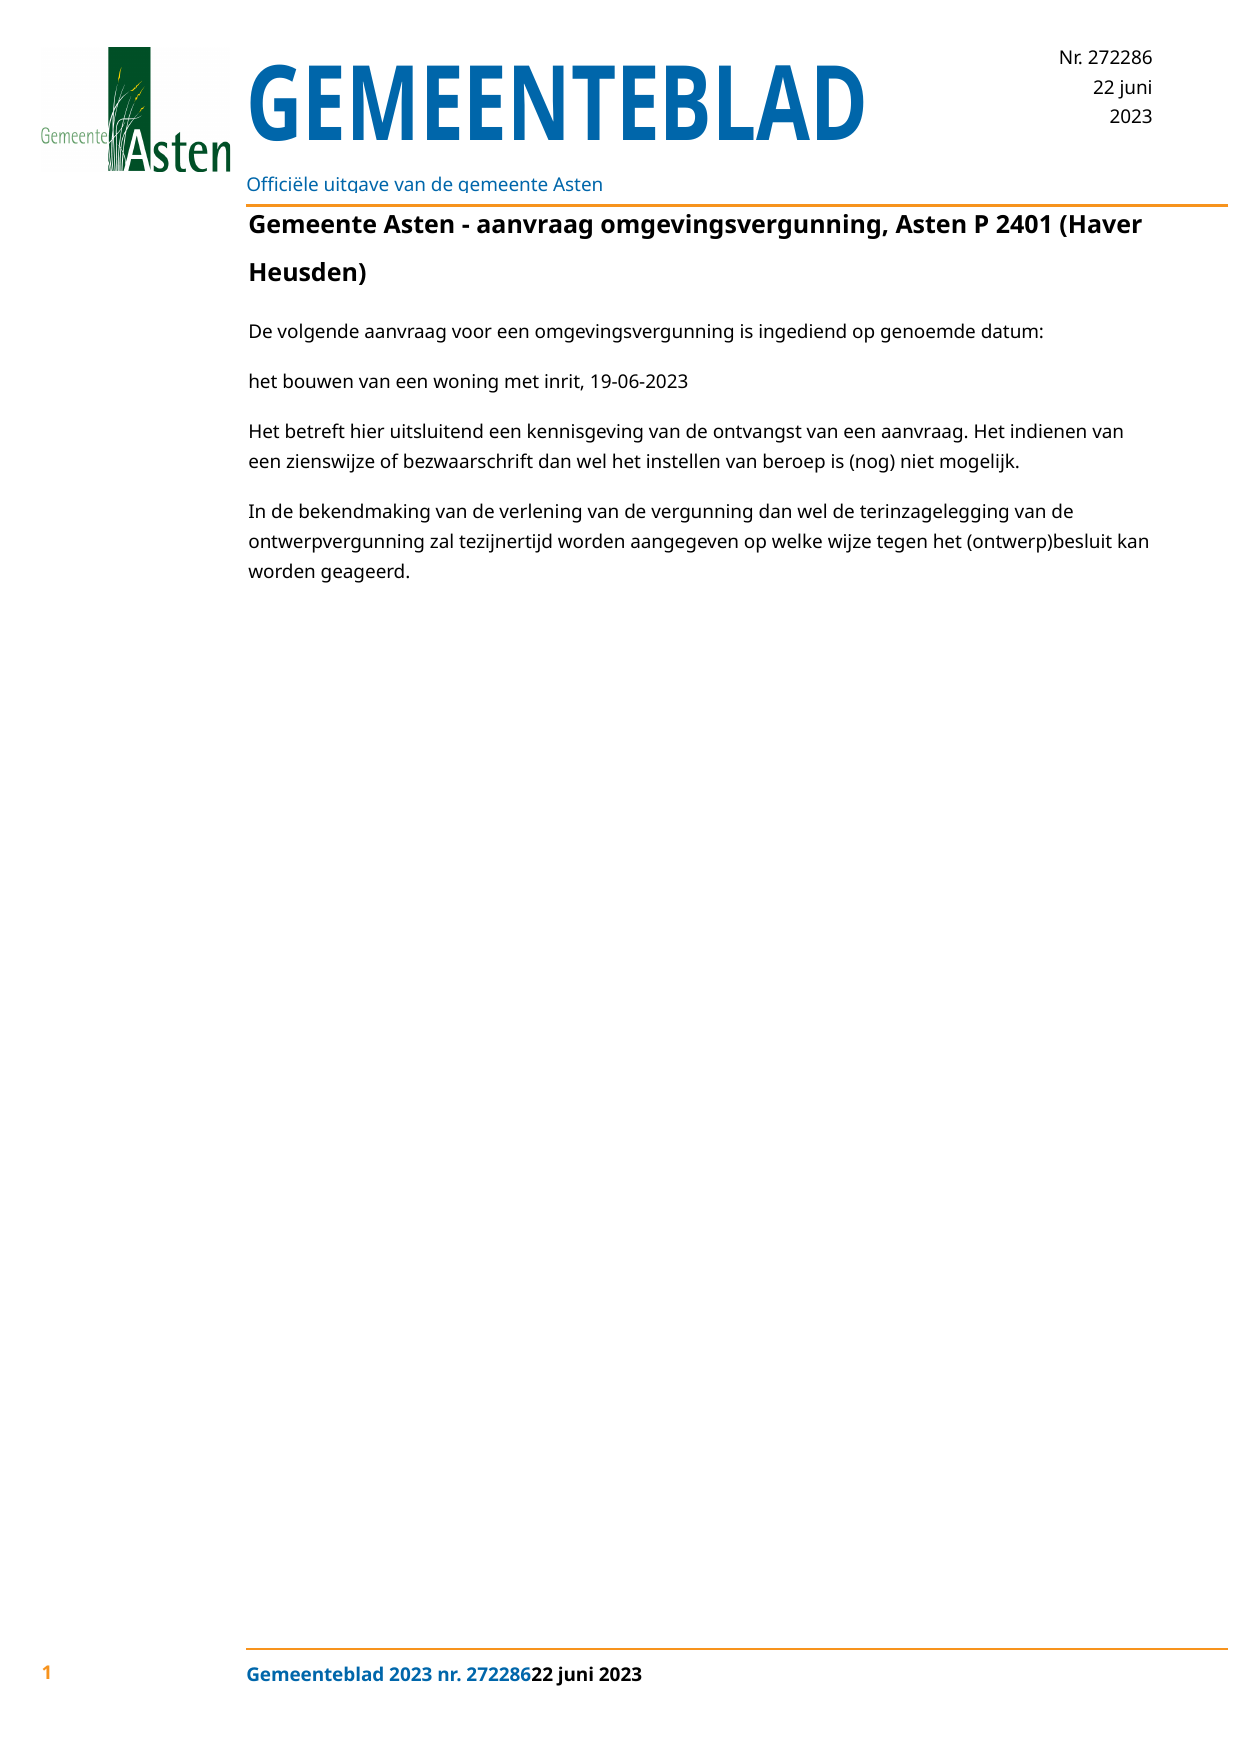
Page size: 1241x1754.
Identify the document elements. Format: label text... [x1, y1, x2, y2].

text Het betreft hier uitsluitend een kennisgeving van de ontvangst van een aanvraag. Het indienen van een zienswijze of bezwaarschrift dan wel het instellen van beroep is (nog) niet mogelijk. [248, 419, 1152, 474]
text In de bekendmaking van de verlening van de vergunning dan wel de terinzagelegging van de ontwerpvergunning zal tezijnertijd worden aangegeven op welke wijze tegen het (ontwerp)besluit kan worden geageerd. [248, 499, 1152, 584]
text De volgende aanvraag voor een omgevingsvergunning is ingediend op genoemde datum: [248, 318, 1152, 344]
text Gemeente Asten - aanvraag omgevingsvergunning, Asten P 2401 (Haver Heusden) [248, 207, 1152, 288]
text het bouwen van een woning met inrit, 19-06-2023 [248, 368, 1152, 394]
picture [41, 47, 231, 172]
